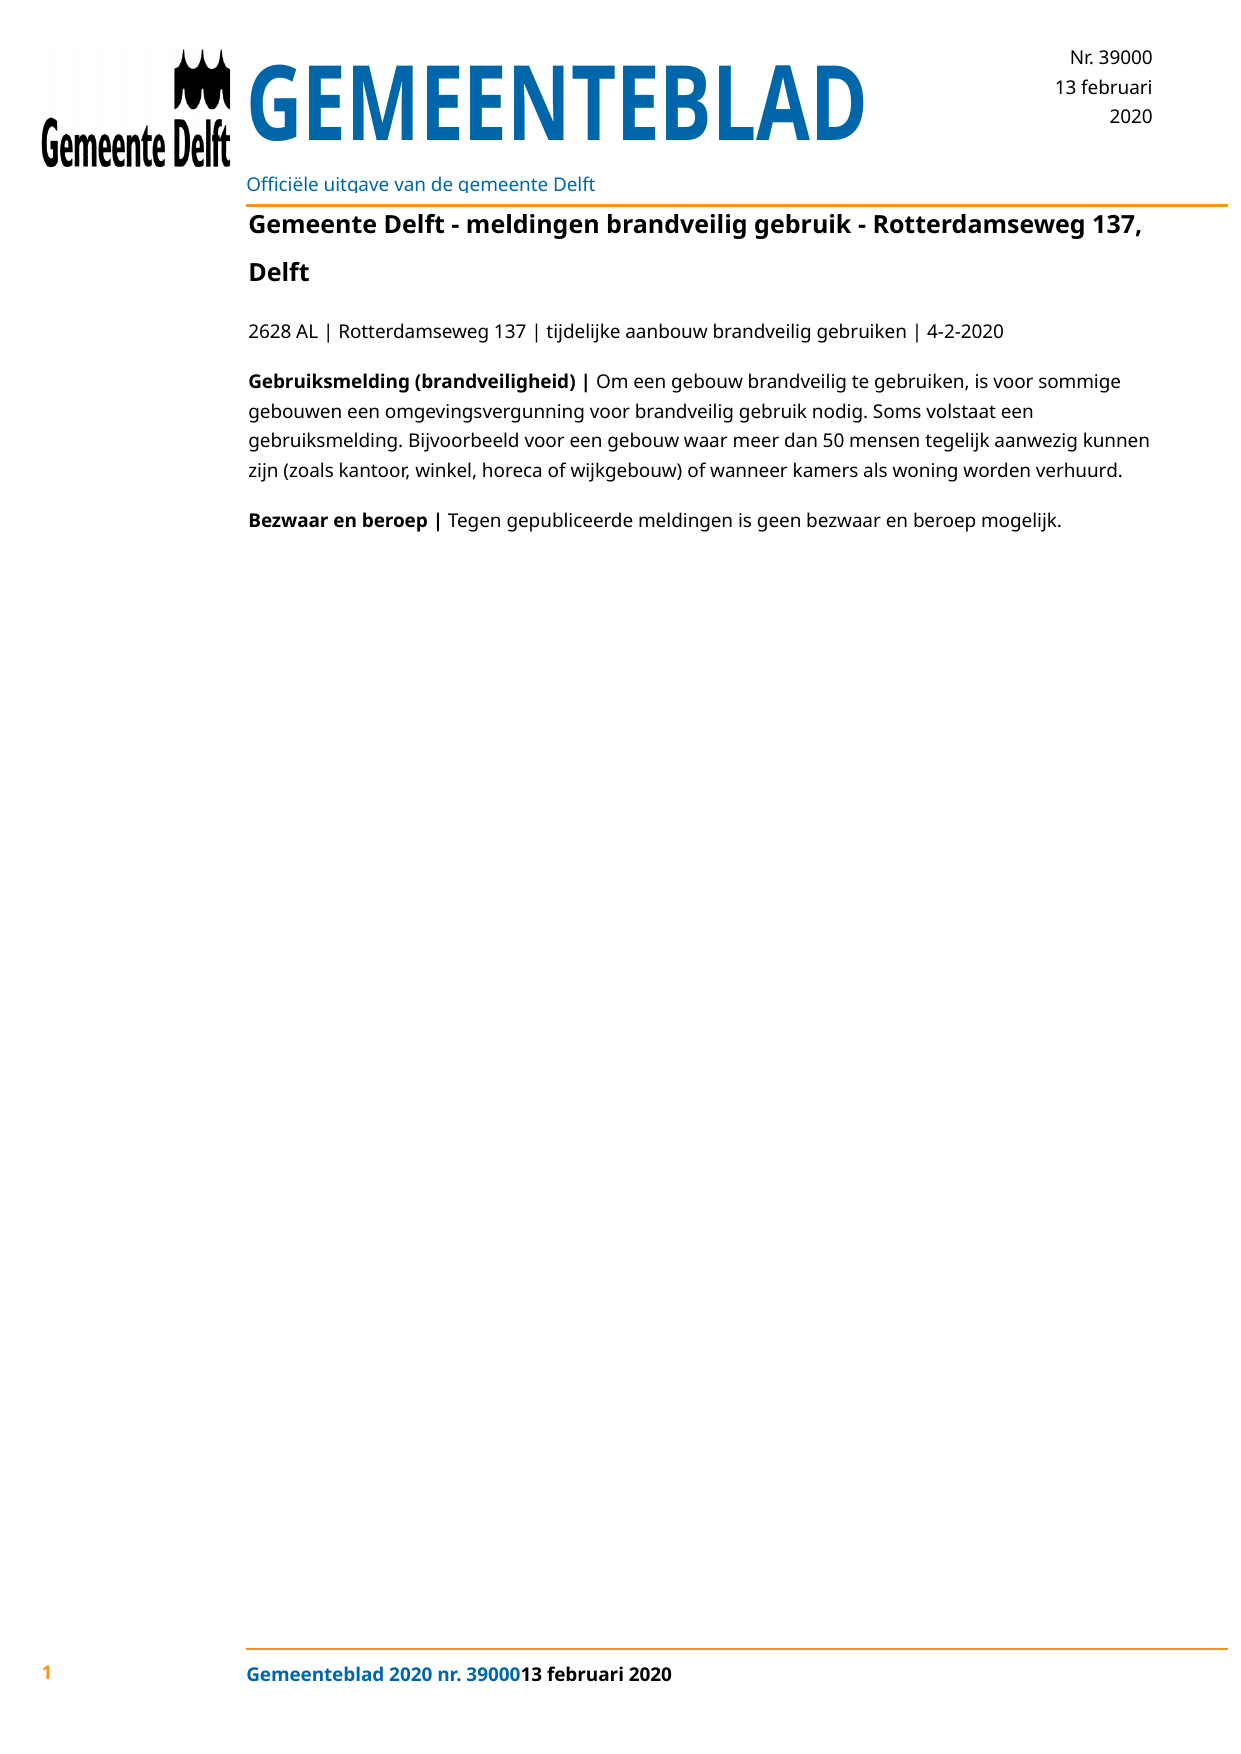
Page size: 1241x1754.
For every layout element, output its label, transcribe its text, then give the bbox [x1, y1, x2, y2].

text 2628 AL | Rotterdamseweg 137 | tijdelijke aanbouw brandveilig gebruiken | 4-2-2020 [248, 318, 1152, 344]
text Gebruiksmelding (brandveiligheid) | Om een gebouw brandveilig te gebruiken, is voor sommige gebouwen een omgevingsvergunning voor brandveilig gebruik nodig. Soms volstaat een gebruiksmelding. Bijvoorbeeld voor een gebouw waar meer dan 50 mensen tegelijk aanwezig kunnen zijn (zoals kantoor, winkel, horeca of wijkgebouw) of wanneer kamers als woning worden verhuurd. [248, 368, 1152, 483]
text Bezwaar en beroep | Tegen gepubliceerde meldingen is geen bezwaar en beroep mogelijk. [248, 507, 1152, 533]
text Gemeente Delft - meldingen brandveilig gebruik - Rotterdamseweg 137, Delft [248, 207, 1152, 288]
picture [41, 47, 231, 172]
